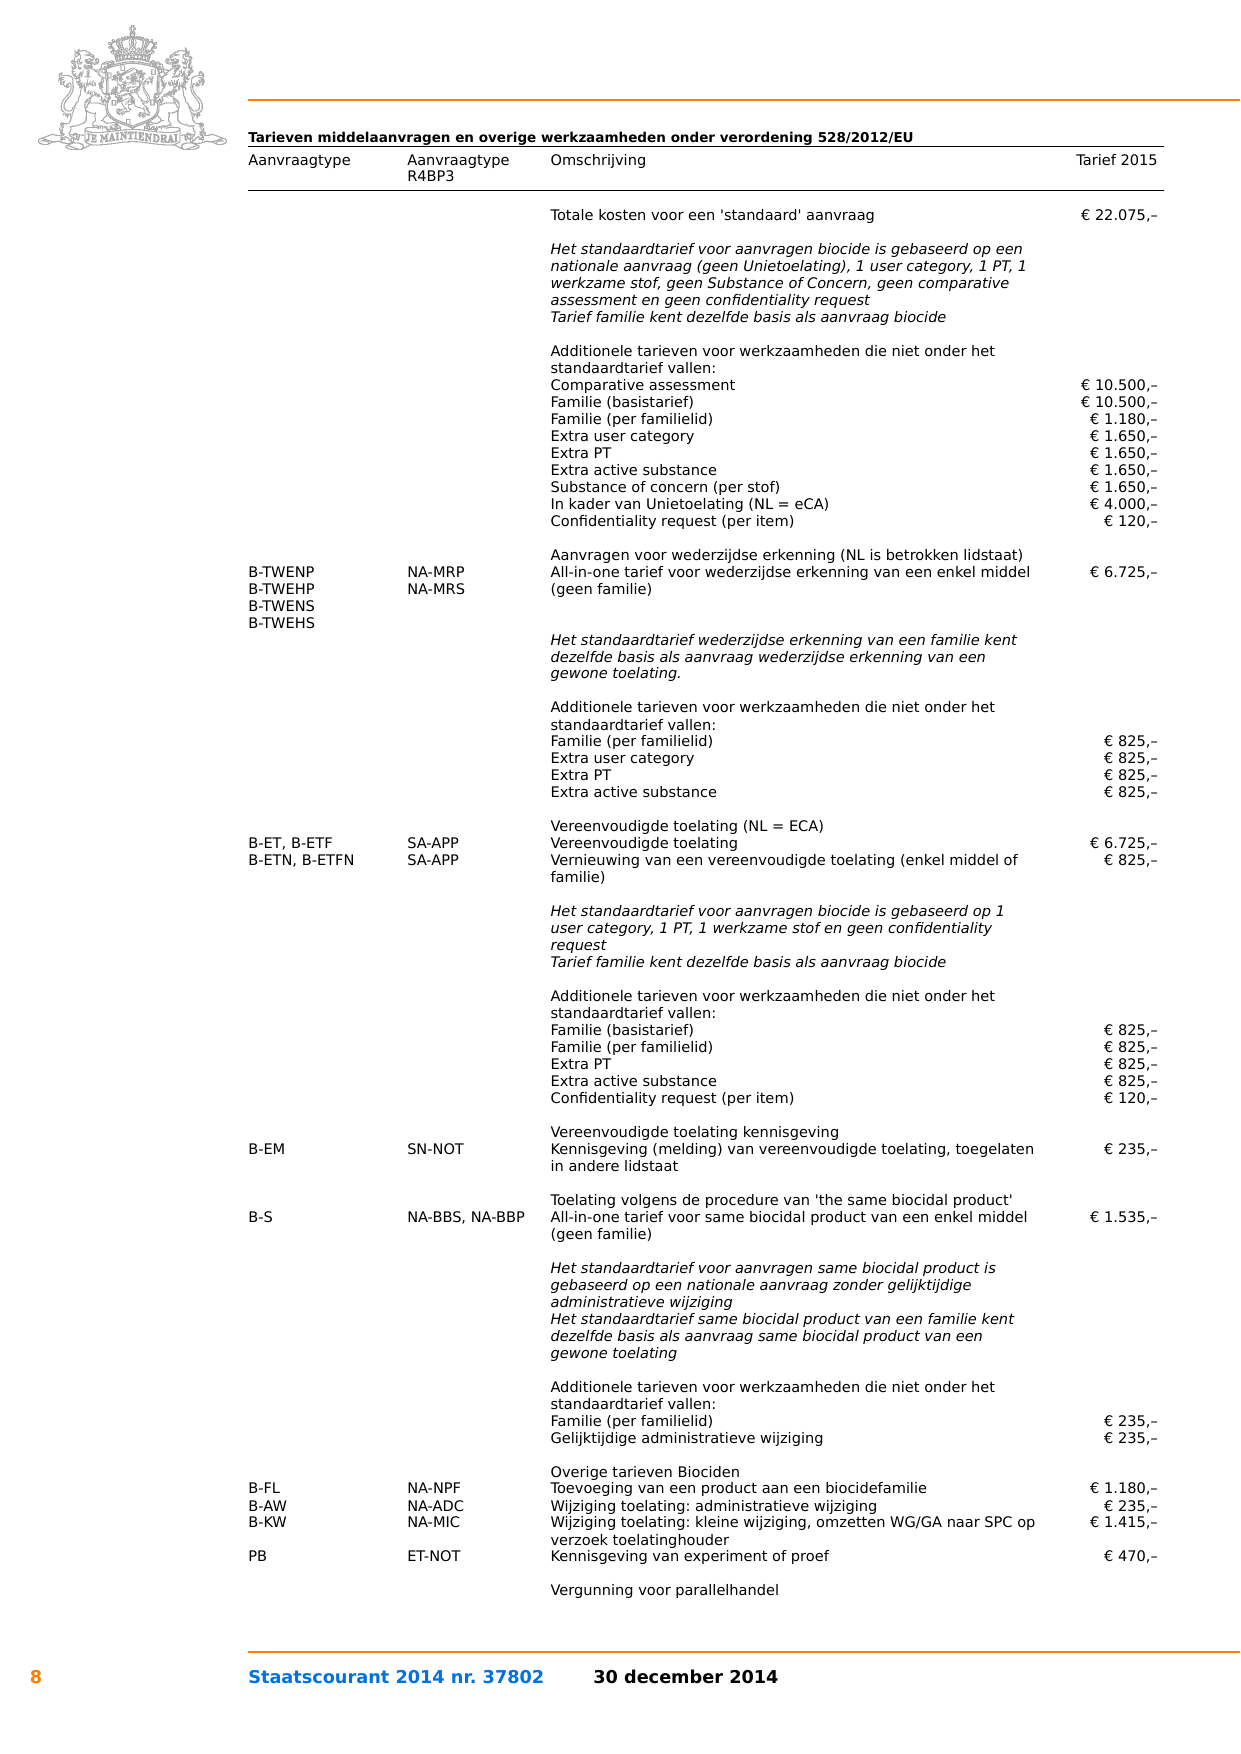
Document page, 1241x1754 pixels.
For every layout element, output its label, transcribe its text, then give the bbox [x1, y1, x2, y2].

table_cell € 22.075,– [1046, 207, 1163, 224]
table_cell [248, 1565, 401, 1582]
table_cell B-S [248, 1209, 401, 1243]
table_cell [248, 1446, 401, 1463]
table_cell € 470,– [1046, 1548, 1163, 1565]
table_cell [401, 954, 544, 971]
table_cell [401, 1379, 544, 1412]
table_cell [401, 1192, 544, 1209]
table_cell ET-NOT [401, 1548, 544, 1565]
table_cell Extra active substance [545, 784, 1046, 801]
table_cell Confidentiality request (per item) [545, 513, 1046, 529]
table_cell Extra PT [545, 767, 1046, 784]
table_cell [248, 462, 401, 479]
table_cell SA-APP [401, 835, 544, 852]
table_cell NA-MIC [401, 1514, 544, 1548]
table_cell [1046, 886, 1163, 903]
table_cell Familie (basistarief) [545, 1022, 1046, 1039]
table_cell Extra user category [545, 750, 1046, 767]
table_cell [1046, 241, 1163, 309]
table_cell € 120,– [1046, 513, 1163, 529]
table_cell [248, 224, 401, 241]
table_cell [248, 767, 401, 784]
table_cell [1046, 1379, 1163, 1412]
table_cell Het standaardtarief same biocidal product van een familie kent dezelfde basis als aanvraag same biocidal product van een gewone toelating [545, 1311, 1046, 1362]
table_cell Gelijktijdige administratieve wijziging [545, 1430, 1046, 1446]
table_cell [248, 1464, 401, 1480]
table_cell [248, 191, 401, 207]
table_cell [1046, 547, 1163, 563]
table_cell Additionele tarieven voor werkzaamheden die niet onder het standaardtarief vallen: [545, 343, 1046, 377]
table_cell All-in-one tarief voor wederzijdse erkenning van een enkel middel (geen familie) [545, 564, 1046, 631]
table_cell € 1.650,– [1046, 445, 1163, 462]
table_cell Familie (basistarief) [545, 394, 1046, 411]
table_cell Totale kosten voor een 'standaard' aanvraag [545, 207, 1046, 224]
table_cell B-FL [248, 1480, 401, 1497]
table_cell [1046, 903, 1163, 954]
table_cell [401, 1243, 544, 1260]
table_cell Het standaardtarief voor aanvragen biocide is gebaseerd op een nationale aanvraag (geen Unietoelating), 1 user category, 1 PT, 1 werkzame stof, geen Substance of Concern, geen comparative assessment en geen confidentiality request [545, 241, 1046, 309]
table_cell Additionele tarieven voor werkzaamheden die niet onder het standaardtarief vallen: [545, 699, 1046, 733]
table_cell [248, 784, 401, 801]
table_cell [401, 1565, 544, 1582]
table_cell [1046, 1464, 1163, 1480]
table_cell € 1.650,– [1046, 462, 1163, 479]
table_cell [1046, 309, 1163, 326]
table_cell Extra active substance [545, 1073, 1046, 1090]
table_cell NA-NPF [401, 1480, 544, 1497]
table_cell [401, 1260, 544, 1311]
table_cell [401, 1056, 544, 1073]
table_cell € 1.650,– [1046, 428, 1163, 445]
table_cell € 825,– [1046, 1039, 1163, 1056]
table_cell [401, 1022, 544, 1039]
table_cell [248, 513, 401, 529]
table_cell Kennisgeving van experiment of proef [545, 1548, 1046, 1565]
table_cell [401, 411, 544, 428]
table_cell [401, 1073, 544, 1090]
table_cell [545, 1446, 1046, 1463]
table_cell [401, 343, 544, 377]
table_cell [1046, 1311, 1163, 1362]
table_cell [1046, 1124, 1163, 1141]
table_cell B-EM [248, 1141, 401, 1175]
table_cell € 825,– [1046, 750, 1163, 767]
table_cell [248, 496, 401, 513]
table_cell [1046, 801, 1163, 818]
table_cell [248, 801, 401, 818]
table_cell [248, 1413, 401, 1429]
table_cell [401, 733, 544, 750]
table_cell [248, 818, 401, 835]
table_cell [401, 496, 544, 513]
table_cell NA-ADC [401, 1498, 544, 1514]
table_cell Familie (per familielid) [545, 1039, 1046, 1056]
table_cell € 10.500,– [1046, 377, 1163, 394]
table_cell [1046, 699, 1163, 733]
table_cell [401, 428, 544, 445]
table_cell [401, 241, 544, 309]
table_cell Substance of concern (per stof) [545, 479, 1046, 496]
table_cell [248, 377, 401, 394]
table_cell Toelating volgens de procedure van 'the same biocidal product' [545, 1192, 1046, 1209]
table_cell Overige tarieven Biociden [545, 1464, 1046, 1480]
table_cell B-AW [248, 1498, 401, 1514]
table_cell [248, 903, 401, 954]
table_cell [401, 1582, 544, 1599]
table_cell [401, 1090, 544, 1107]
table_cell [401, 1124, 544, 1141]
table_cell [401, 818, 544, 835]
table_cell [1046, 988, 1163, 1022]
table_cell [1046, 954, 1163, 971]
table_cell Additionele tarieven voor werkzaamheden die niet onder het standaardtarief vallen: [545, 1379, 1046, 1412]
table_cell [545, 683, 1046, 699]
table_cell [248, 1582, 401, 1599]
table_cell [401, 445, 544, 462]
table_cell [248, 1175, 401, 1192]
table_cell NA-BBS, NA-BBP [401, 1209, 544, 1243]
table_cell [401, 971, 544, 988]
table_cell [401, 479, 544, 496]
table_cell [401, 1446, 544, 1463]
table_cell Het standaardtarief wederzijdse erkenning van een familie kent dezelfde basis als aanvraag wederzijdse erkenning van een gewone toelating. [545, 631, 1046, 682]
table_cell [248, 445, 401, 462]
table_cell [248, 394, 401, 411]
table_cell [248, 631, 401, 682]
table_cell [401, 903, 544, 954]
table_cell Extra user category [545, 428, 1046, 445]
table_cell Omschrijving [545, 147, 1046, 190]
table_cell [1046, 1582, 1163, 1599]
table_cell Kennisgeving (melding) van vereenvoudigde toelating, toegelaten in andere lidstaat [545, 1141, 1046, 1175]
table_cell [545, 530, 1046, 547]
table_cell [401, 1362, 544, 1378]
table_cell [401, 309, 544, 326]
table_cell [248, 1124, 401, 1141]
table_cell [248, 1039, 401, 1056]
table_cell [401, 750, 544, 767]
table_cell [248, 530, 401, 547]
table_cell Extra active substance [545, 462, 1046, 479]
table_cell € 1.535,– [1046, 1209, 1163, 1243]
table_cell [545, 801, 1046, 818]
table_cell [248, 750, 401, 767]
table_cell [1046, 971, 1163, 988]
table_cell In kader van Unietoelating (NL = eCA) [545, 496, 1046, 513]
table_cell [401, 530, 544, 547]
table_cell [248, 699, 401, 733]
table_cell B-TWENP B-TWEHP B-TWENS B-TWEHS [248, 564, 401, 631]
table_cell [401, 191, 544, 207]
table_cell Vergunning voor parallelhandel [545, 1582, 1046, 1599]
table_cell Toevoeging van een product aan een biocidefamilie [545, 1480, 1046, 1497]
table_cell PB [248, 1548, 401, 1565]
table_cell € 825,– [1046, 784, 1163, 801]
table_cell € 1.180,– [1046, 1480, 1163, 1497]
table_cell Aanvraagtype R4BP3 [401, 147, 544, 190]
table_cell € 235,– [1046, 1141, 1163, 1175]
table_cell [1046, 343, 1163, 377]
table_cell B-ET, B-ETF [248, 835, 401, 852]
table_cell Vernieuwing van een vereenvoudigde toelating (enkel middel of familie) [545, 852, 1046, 886]
table_cell [545, 1362, 1046, 1378]
table_cell Wijziging toelating: administratieve wijziging [545, 1498, 1046, 1514]
table_cell [545, 224, 1046, 241]
table_cell [1046, 818, 1163, 835]
table_cell [248, 547, 401, 563]
table_cell [1046, 224, 1163, 241]
table_cell [401, 224, 544, 241]
table_cell Vereenvoudigde toelating [545, 835, 1046, 852]
table_cell [248, 954, 401, 971]
table_cell [1046, 326, 1163, 343]
table_cell [248, 1362, 401, 1378]
table_cell [401, 462, 544, 479]
table_cell SA-APP [401, 852, 544, 886]
table_cell [248, 886, 401, 903]
table_cell € 825,– [1046, 1022, 1163, 1039]
table_cell € 1.650,– [1046, 479, 1163, 496]
table_cell [545, 1565, 1046, 1582]
table_cell € 235,– [1046, 1413, 1163, 1429]
table_cell [401, 394, 544, 411]
table_cell [1046, 191, 1163, 207]
table_cell [545, 326, 1046, 343]
table_cell [545, 886, 1046, 903]
table_cell [248, 207, 401, 224]
table_cell [248, 309, 401, 326]
table_cell [401, 784, 544, 801]
table_cell [401, 1039, 544, 1056]
table_cell [1046, 1243, 1163, 1260]
table_cell [248, 988, 401, 1022]
table_cell [248, 241, 401, 309]
table_cell [248, 343, 401, 377]
table_cell [401, 377, 544, 394]
table_cell [248, 1022, 401, 1039]
table_cell [401, 1175, 544, 1192]
table_cell Extra PT [545, 445, 1046, 462]
table_cell [1046, 1565, 1163, 1582]
table_cell Extra PT [545, 1056, 1046, 1073]
table_cell Confidentiality request (per item) [545, 1090, 1046, 1107]
table_cell [248, 326, 401, 343]
table_cell B-KW [248, 1514, 401, 1548]
table_cell Aanvraagtype [248, 147, 401, 190]
table_cell [401, 326, 544, 343]
table_cell [248, 1090, 401, 1107]
table_cell SN-NOT [401, 1141, 544, 1175]
table_cell Aanvragen voor wederzijdse erkenning (NL is betrokken lidstaat) [545, 547, 1046, 563]
table_cell [1046, 1192, 1163, 1209]
table_cell € 825,– [1046, 1056, 1163, 1073]
table_cell € 825,– [1046, 852, 1163, 886]
table_cell [401, 1430, 544, 1446]
table_cell [248, 1260, 401, 1311]
table_cell [248, 411, 401, 428]
table_cell Tarief 2015 [1046, 147, 1163, 190]
table_cell [248, 1379, 401, 1412]
table_cell B-ETN, B-ETFN [248, 852, 401, 886]
table_cell [401, 886, 544, 903]
table_cell [401, 1107, 544, 1124]
table_cell [401, 988, 544, 1022]
table_cell € 6.725,– [1046, 564, 1163, 631]
table_cell [248, 971, 401, 988]
table_cell [545, 191, 1046, 207]
table_cell [401, 767, 544, 784]
table_cell [248, 1107, 401, 1124]
table_cell [545, 1107, 1046, 1124]
table_cell [401, 699, 544, 733]
table_cell Additionele tarieven voor werkzaamheden die niet onder het standaardtarief vallen: [545, 988, 1046, 1022]
table_cell [401, 1413, 544, 1429]
table_cell Familie (per familielid) [545, 733, 1046, 750]
table_cell [401, 207, 544, 224]
table_cell [401, 631, 544, 682]
table_cell [248, 1192, 401, 1209]
table_cell Het standaardtarief voor aanvragen same biocidal product is gebaseerd op een nationale aanvraag zonder gelijktijdige administratieve wijziging [545, 1260, 1046, 1311]
table_cell [401, 547, 544, 563]
table_cell € 1.415,– [1046, 1514, 1163, 1548]
table_cell [248, 479, 401, 496]
table_cell [1046, 1107, 1163, 1124]
table_cell € 825,– [1046, 767, 1163, 784]
table_header Tarieven middelaanvragen en overige werkzaamheden onder verordening 528/2012/EU [248, 130, 1163, 146]
table_cell NA-MRP NA-MRS [401, 564, 544, 631]
table_cell Vereenvoudigde toelating (NL = ECA) [545, 818, 1046, 835]
table_cell € 235,– [1046, 1430, 1163, 1446]
table_cell [248, 1073, 401, 1090]
table_cell Wijziging toelating: kleine wijziging, omzetten WG/GA naar SPC op verzoek toelatinghouder [545, 1514, 1046, 1548]
table_cell [545, 1243, 1046, 1260]
table_cell [401, 513, 544, 529]
table_cell [248, 1430, 401, 1446]
table_cell [248, 428, 401, 445]
table_cell [401, 1464, 544, 1480]
table_cell Het standaardtarief voor aanvragen biocide is gebaseerd op 1 user category, 1 PT, 1 werkzame stof en geen confidentiality request [545, 903, 1046, 954]
table_cell [1046, 1446, 1163, 1463]
table_cell Comparative assessment [545, 377, 1046, 394]
table_cell Tarief familie kent dezelfde basis als aanvraag biocide [545, 954, 1046, 971]
table_cell [401, 683, 544, 699]
table_cell Tarief familie kent dezelfde basis als aanvraag biocide [545, 309, 1046, 326]
table_cell Familie (per familielid) [545, 411, 1046, 428]
table_cell [1046, 1362, 1163, 1378]
table_cell [401, 1311, 544, 1362]
table_cell Vereenvoudigde toelating kennisgeving [545, 1124, 1046, 1141]
table_cell [545, 1175, 1046, 1192]
table_cell [1046, 1260, 1163, 1311]
picture [38, 25, 227, 150]
table_cell € 120,– [1046, 1090, 1163, 1107]
table_cell [545, 971, 1046, 988]
table_cell [1046, 530, 1163, 547]
table_cell [248, 1243, 401, 1260]
table_cell € 825,– [1046, 1073, 1163, 1090]
table_cell € 235,– [1046, 1498, 1163, 1514]
table_cell [1046, 1175, 1163, 1192]
table_cell [401, 801, 544, 818]
table_cell [1046, 631, 1163, 682]
table_cell € 6.725,– [1046, 835, 1163, 852]
table_cell € 4.000,– [1046, 496, 1163, 513]
table_cell € 825,– [1046, 733, 1163, 750]
table_cell [248, 1311, 401, 1362]
table_cell All-in-one tarief voor same biocidal product van een enkel middel (geen familie) [545, 1209, 1046, 1243]
table_cell € 10.500,– [1046, 394, 1163, 411]
table_cell Familie (per familielid) [545, 1413, 1046, 1429]
table_cell [248, 1056, 401, 1073]
table_cell [1046, 683, 1163, 699]
table_cell [248, 733, 401, 750]
table_cell [248, 683, 401, 699]
table_cell € 1.180,– [1046, 411, 1163, 428]
